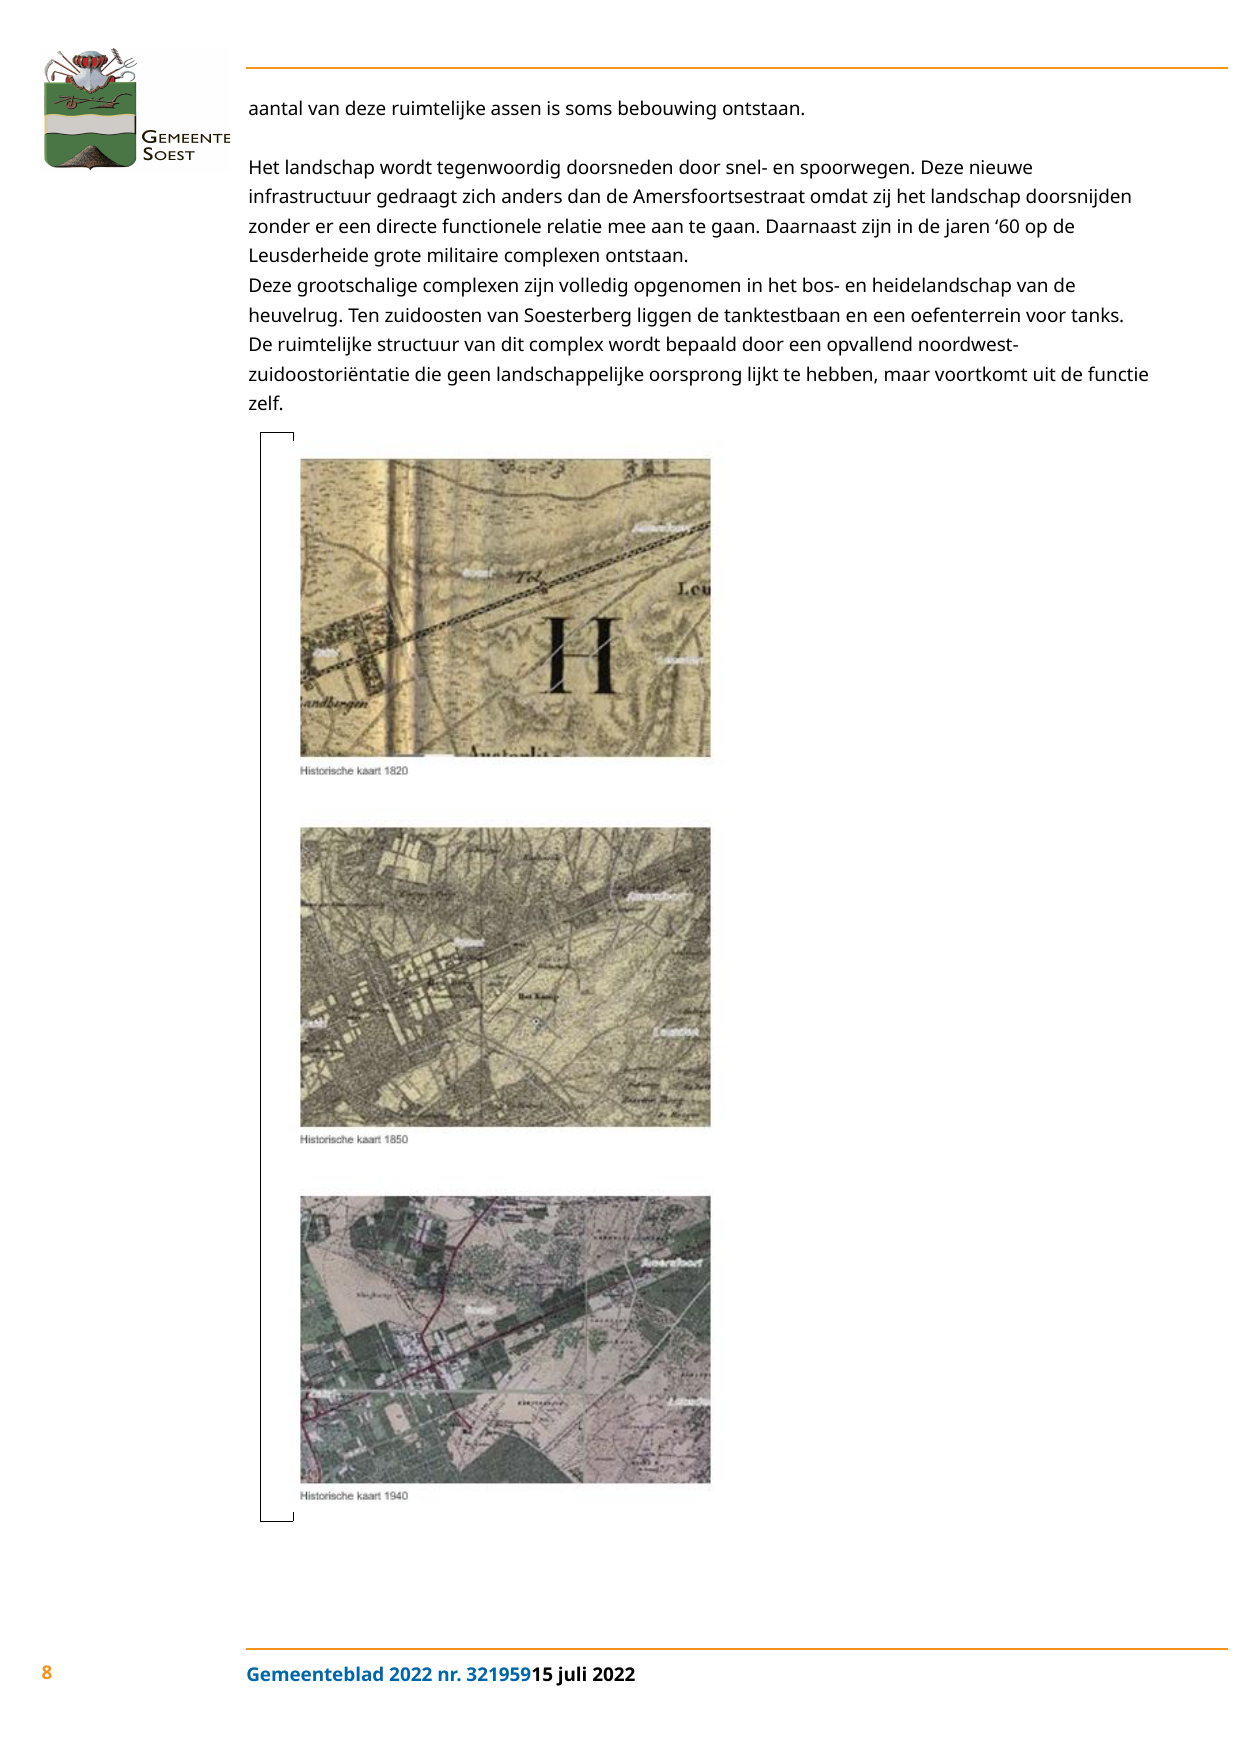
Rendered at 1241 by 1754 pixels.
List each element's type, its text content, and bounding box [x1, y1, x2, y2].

text aantal van deze ruimtelijke assen is soms bebouwing ontstaan. [248, 95, 1152, 121]
picture [268, 441, 742, 1512]
text Deze grootschalige complexen zijn volledig opgenomen in het bos- en heidelandschap van de heuvelrug. Ten zuidoosten van Soesterberg liggen de tanktestbaan en een oefenterrein voor tanks. De ruimtelijke structuur van dit complex wordt bepaald door een opvallend noordwest-zuidoostoriëntatie die geen landschappelijke oorsprong lijkt te hebben, maar voortkomt uit de functie zelf. [248, 272, 1152, 416]
text Het landschap wordt tegenwoordig doorsneden door snel- en spoorwegen. Deze nieuwe infrastructuur gedraagt zich anders dan de Amersfoortsestraat omdat zij het landschap doorsnijden zonder er een directe functionele relatie mee aan te gaan. Daarnaast zijn in de jaren ‘60 op de Leusderheide grote militaire complexen ontstaan. [248, 154, 1152, 268]
picture [41, 47, 231, 172]
